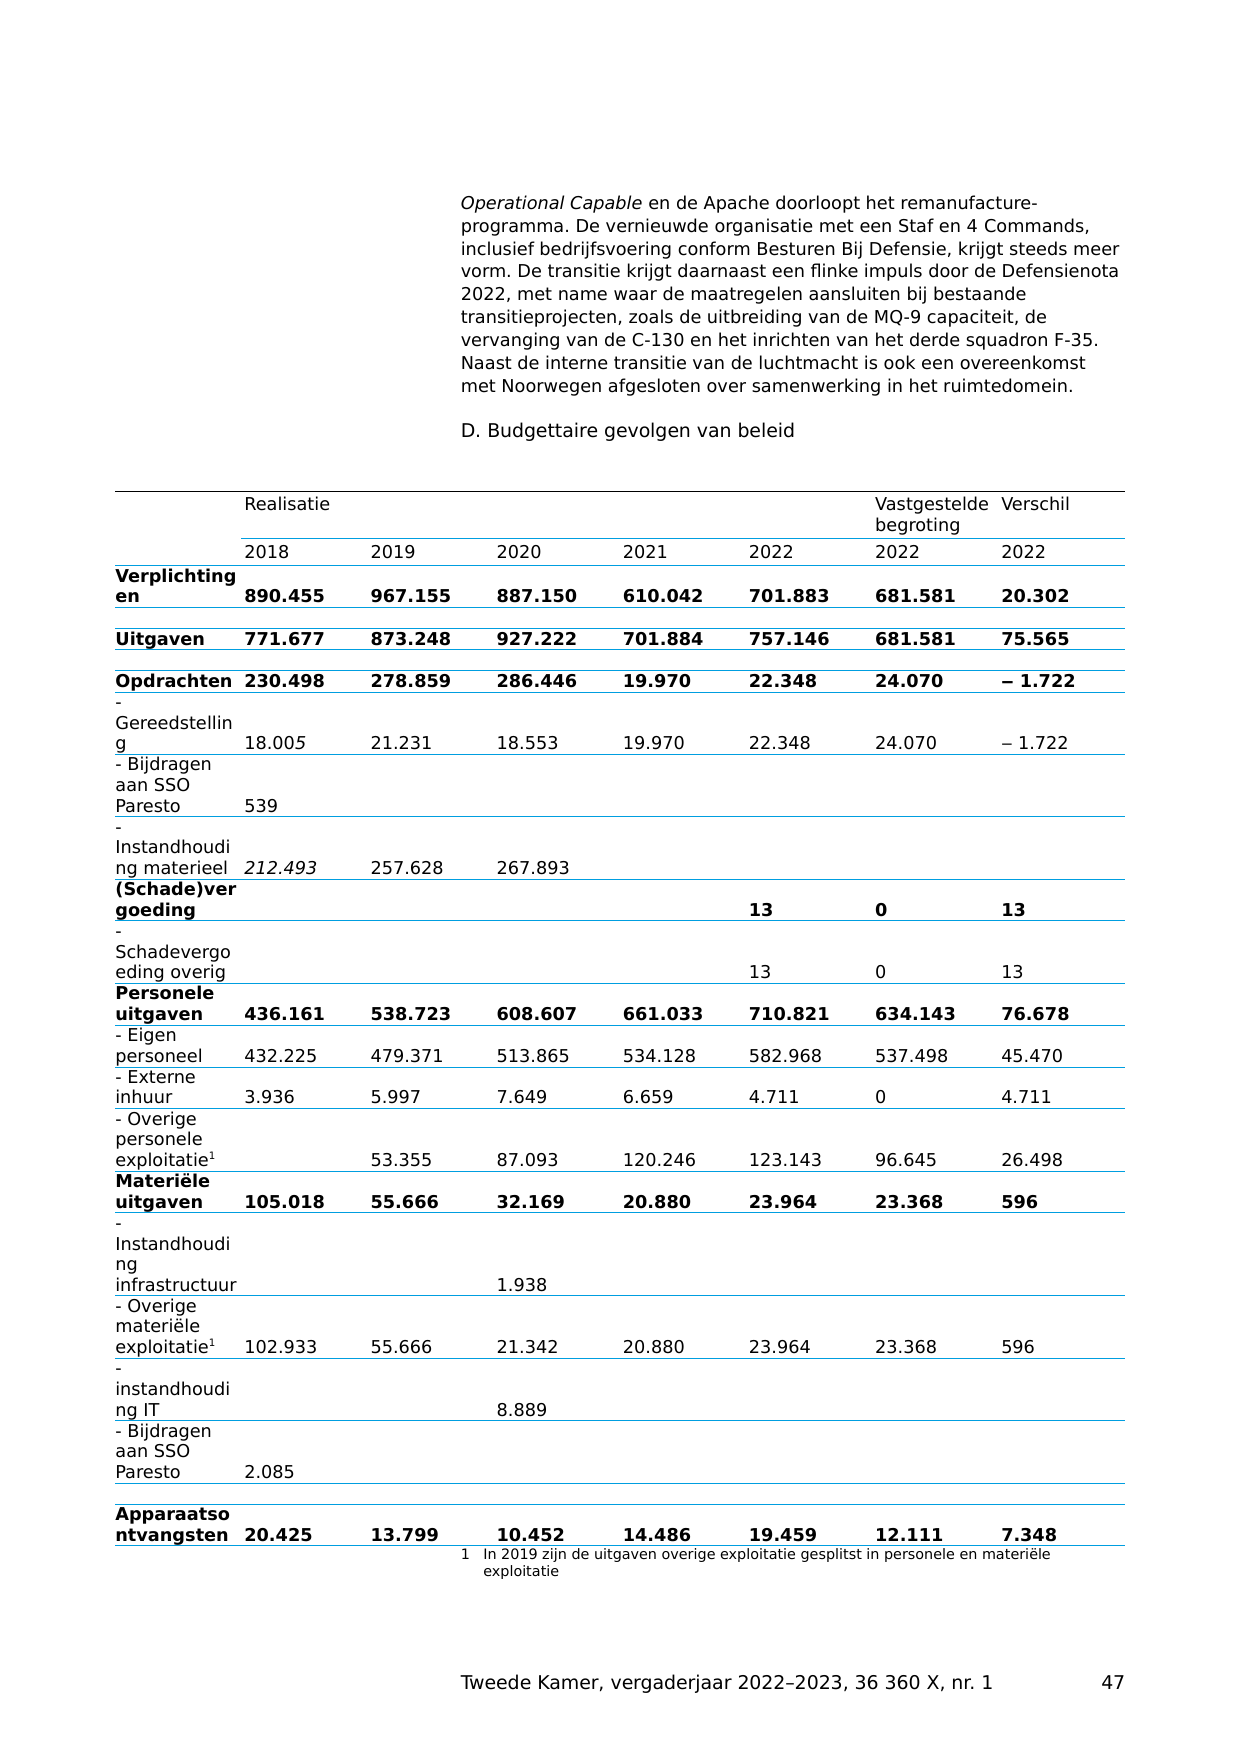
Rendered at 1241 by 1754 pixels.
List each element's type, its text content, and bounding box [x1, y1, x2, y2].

table_cell 13 [746, 921, 872, 983]
table_cell -Instandhouding infrastructuur [115, 1213, 241, 1295]
table_cell 757.146 [746, 629, 872, 649]
table_cell 13 [998, 921, 1125, 983]
table_cell - Externe inhuur [115, 1068, 241, 1108]
table_cell 513.865 [494, 1026, 620, 1066]
table_cell [494, 755, 620, 816]
table_cell - Overige materiële exploitatie1 [115, 1296, 241, 1358]
text Operational Capable en de Apache doorloopt het remanufacture-programma. De vernieuwde organisatie met een Staf en 4 Commands, inclusief bedrijfsvoering conform Besturen Bij Defensie, krijgt steeds meer vorm. De transitie krijgt daarnaast een flinke impuls door de Defensienota 2022, met name waar de maatregelen aansluiten bij bestaande transitieprojecten, zoals de uitbreiding van de MQ-9 capaciteit, de vervanging van de C-130 en het inrichten van het derde squadron F-35. Naast de interne transitie van de luchtmacht is ook een overeenkomst met Noorwegen afgesloten over samenwerking in het ruimtedomein. [461, 191, 1125, 397]
table_cell 22.348 [746, 671, 872, 691]
table_cell 537.498 [872, 1026, 998, 1066]
table_cell [872, 1213, 998, 1295]
table_cell 20.880 [620, 1296, 746, 1358]
table_cell [620, 817, 746, 879]
table_cell [494, 608, 620, 628]
table_cell - Bijdragen aan SSO Paresto [115, 755, 241, 816]
table_cell 967.155 [368, 566, 493, 607]
table_cell 13 [998, 880, 1125, 920]
table_cell 20.880 [620, 1172, 746, 1212]
table_cell 873.248 [368, 629, 493, 649]
table_cell 2022 [746, 539, 872, 565]
table_cell 8.889 [494, 1359, 620, 1420]
table_cell 19.459 [746, 1505, 872, 1545]
table_cell [620, 921, 746, 983]
table_cell 596 [998, 1296, 1125, 1358]
table_cell 0 [872, 1068, 998, 1108]
table_cell 582.968 [746, 1026, 872, 1066]
table_cell 7.348 [998, 1505, 1125, 1545]
table_cell 661.033 [620, 984, 746, 1024]
table_cell 10.452 [494, 1505, 620, 1545]
table_cell 0 [872, 880, 998, 920]
table_cell [368, 921, 493, 983]
table_cell 19.970 [620, 693, 746, 754]
table_cell [746, 650, 872, 670]
table_cell (Schade)vergoeding [115, 880, 241, 920]
table_cell [998, 1359, 1125, 1420]
table_cell [368, 1359, 493, 1420]
table_cell 14.486 [620, 1505, 746, 1545]
table_cell - Bijdragen aan SSO Paresto [115, 1421, 241, 1482]
table_cell 21.231 [368, 693, 493, 754]
table_cell [998, 817, 1125, 879]
table_cell [746, 755, 872, 816]
table_cell [620, 1213, 746, 1295]
table_cell 771.677 [241, 629, 367, 649]
table_cell [872, 1484, 998, 1504]
table_cell 53.355 [368, 1109, 493, 1171]
table_cell [368, 650, 493, 670]
table_cell [115, 492, 241, 565]
table_cell [620, 880, 746, 920]
table_cell [620, 1484, 746, 1504]
table_cell 479.371 [368, 1026, 493, 1066]
table_cell [241, 921, 367, 983]
table_cell [494, 921, 620, 983]
table_cell 596 [998, 1172, 1125, 1212]
table_cell 681.581 [872, 566, 998, 607]
table_cell 887.150 [494, 566, 620, 607]
table_cell [620, 755, 746, 816]
table_cell 4.711 [746, 1068, 872, 1108]
table_cell 23.368 [872, 1296, 998, 1358]
table_cell 24.070 [872, 671, 998, 691]
table_cell 2022 [872, 539, 998, 565]
table_cell 432.225 [241, 1026, 367, 1066]
table_cell - Schadevergoeding overig [115, 921, 241, 983]
table_cell [620, 1421, 746, 1482]
table_cell [872, 1359, 998, 1420]
table_cell 75.565 [998, 629, 1125, 649]
table_cell [494, 880, 620, 920]
table_cell 4.711 [998, 1068, 1125, 1108]
table_cell 120.246 [620, 1109, 746, 1171]
table_cell 212.493 [241, 817, 367, 879]
table_cell 890.455 [241, 566, 367, 607]
table_cell Apparaatsontvangsten [115, 1505, 241, 1545]
table_cell 18.553 [494, 693, 620, 754]
table_cell [998, 650, 1125, 670]
table_cell [115, 1484, 241, 1504]
table_cell 23.964 [746, 1296, 872, 1358]
table_cell 76.678 [998, 984, 1125, 1024]
table_cell 23.964 [746, 1172, 872, 1212]
table_cell [872, 755, 998, 816]
table_cell [241, 650, 367, 670]
table_cell 12.111 [872, 1505, 998, 1545]
table_cell 267.893 [494, 817, 620, 879]
table_cell [620, 650, 746, 670]
table_cell 102.933 [241, 1296, 367, 1358]
table_cell 55.666 [368, 1296, 493, 1358]
table_cell [368, 755, 493, 816]
table_cell [494, 650, 620, 670]
table_cell [998, 608, 1125, 628]
table_cell 534.128 [620, 1026, 746, 1066]
table_cell Uitgaven [115, 629, 241, 649]
table_cell [746, 608, 872, 628]
table_cell [746, 1213, 872, 1295]
table_cell ‒ 1.722 [998, 671, 1125, 691]
table_cell [746, 817, 872, 879]
table_cell 2022 [998, 539, 1125, 565]
table_cell [368, 1484, 493, 1504]
table_cell 608.607 [494, 984, 620, 1024]
table_cell [872, 650, 998, 670]
table_cell 2018 [241, 539, 367, 565]
table_cell 2019 [368, 539, 493, 565]
table_cell 286.446 [494, 671, 620, 691]
table_cell 610.042 [620, 566, 746, 607]
table_cell [368, 1421, 493, 1482]
table_cell 7.649 [494, 1068, 620, 1108]
table_cell 701.884 [620, 629, 746, 649]
table_cell 20.425 [241, 1505, 367, 1545]
table_cell - Instandhouding materieel [115, 817, 241, 879]
table_cell 45.470 [998, 1026, 1125, 1066]
table_cell 2021 [620, 539, 746, 565]
table_cell 6.659 [620, 1068, 746, 1108]
table_cell [872, 608, 998, 628]
table_cell 436.161 [241, 984, 367, 1024]
table_cell [620, 608, 746, 628]
table_cell [368, 880, 493, 920]
table_cell 105.018 [241, 1172, 367, 1212]
table_cell 87.093 [494, 1109, 620, 1171]
table_cell 539 [241, 755, 367, 816]
table_cell 13 [746, 880, 872, 920]
table_cell [368, 608, 493, 628]
table_cell [241, 1359, 367, 1420]
table_cell 2.085 [241, 1421, 367, 1482]
table_cell Materiële uitgaven [115, 1172, 241, 1212]
table_cell 19.970 [620, 671, 746, 691]
list In 2019 zijn de uitgaven overige exploitatie gesplitst in personele en materiële exploitatie [461, 1546, 1125, 1579]
table_cell [241, 1484, 367, 1504]
table_cell 538.723 [368, 984, 493, 1024]
table_cell Opdrachten [115, 671, 241, 691]
table_cell 701.883 [746, 566, 872, 607]
table_cell 681.581 [872, 629, 998, 649]
table_cell Realisatie [241, 492, 872, 538]
table_cell 2020 [494, 539, 620, 565]
table_cell Vastgestelde begroting [872, 492, 998, 538]
table_cell Verschil [998, 492, 1125, 538]
table_cell 5.997 [368, 1068, 493, 1108]
table_cell 634.143 [872, 984, 998, 1024]
table_cell [241, 608, 367, 628]
table_cell [872, 1421, 998, 1482]
table_cell - Eigen personeel [115, 1026, 241, 1066]
table_cell [998, 1213, 1125, 1295]
table_cell ‒ 1.722 [998, 693, 1125, 754]
table_cell [872, 817, 998, 879]
table_cell 23.368 [872, 1172, 998, 1212]
table_cell 20.302 [998, 566, 1125, 607]
table_cell [494, 1421, 620, 1482]
table_cell - instandhouding IT [115, 1359, 241, 1420]
table_cell 257.628 [368, 817, 493, 879]
table_cell 3.936 [241, 1068, 367, 1108]
table_cell 230.498 [241, 671, 367, 691]
table_cell 123.143 [746, 1109, 872, 1171]
table_header Tabel 8 Budgettaire gevolgen van beleidsartikel 4 Koninklijke Luchtmacht (bedragen x € 1.000) [115, 466, 1125, 491]
table_cell [998, 755, 1125, 816]
table_cell [241, 880, 367, 920]
table_cell 55.666 [368, 1172, 493, 1212]
table_cell [998, 1484, 1125, 1504]
table_cell Verplichtingen [115, 566, 241, 607]
table_cell [746, 1484, 872, 1504]
table_cell - Overige personele exploitatie1 [115, 1109, 241, 1171]
table_cell [746, 1359, 872, 1420]
table_cell [998, 1421, 1125, 1482]
table_cell 278.859 [368, 671, 493, 691]
table_cell 1.938 [494, 1213, 620, 1295]
table_cell 18.005 [241, 693, 367, 754]
table_cell 0 [872, 921, 998, 983]
table_cell [115, 608, 241, 628]
table_cell 927.222 [494, 629, 620, 649]
table_cell Personele uitgaven [115, 984, 241, 1024]
table_cell 21.342 [494, 1296, 620, 1358]
table_cell 26.498 [998, 1109, 1125, 1171]
table_cell 32.169 [494, 1172, 620, 1212]
table_cell [241, 1213, 367, 1295]
table_cell [620, 1359, 746, 1420]
table_cell 710.821 [746, 984, 872, 1024]
table_cell 24.070 [872, 693, 998, 754]
table_cell [494, 1484, 620, 1504]
table_cell [368, 1213, 493, 1295]
table_cell [746, 1421, 872, 1482]
table_cell [241, 1109, 367, 1171]
table_cell 96.645 [872, 1109, 998, 1171]
table_cell 22.348 [746, 693, 872, 754]
title D. Budgettaire gevolgen van beleid [461, 420, 1125, 442]
table_cell [115, 650, 241, 670]
table_cell 13.799 [368, 1505, 493, 1545]
table_cell - Gereedstelling [115, 693, 241, 754]
